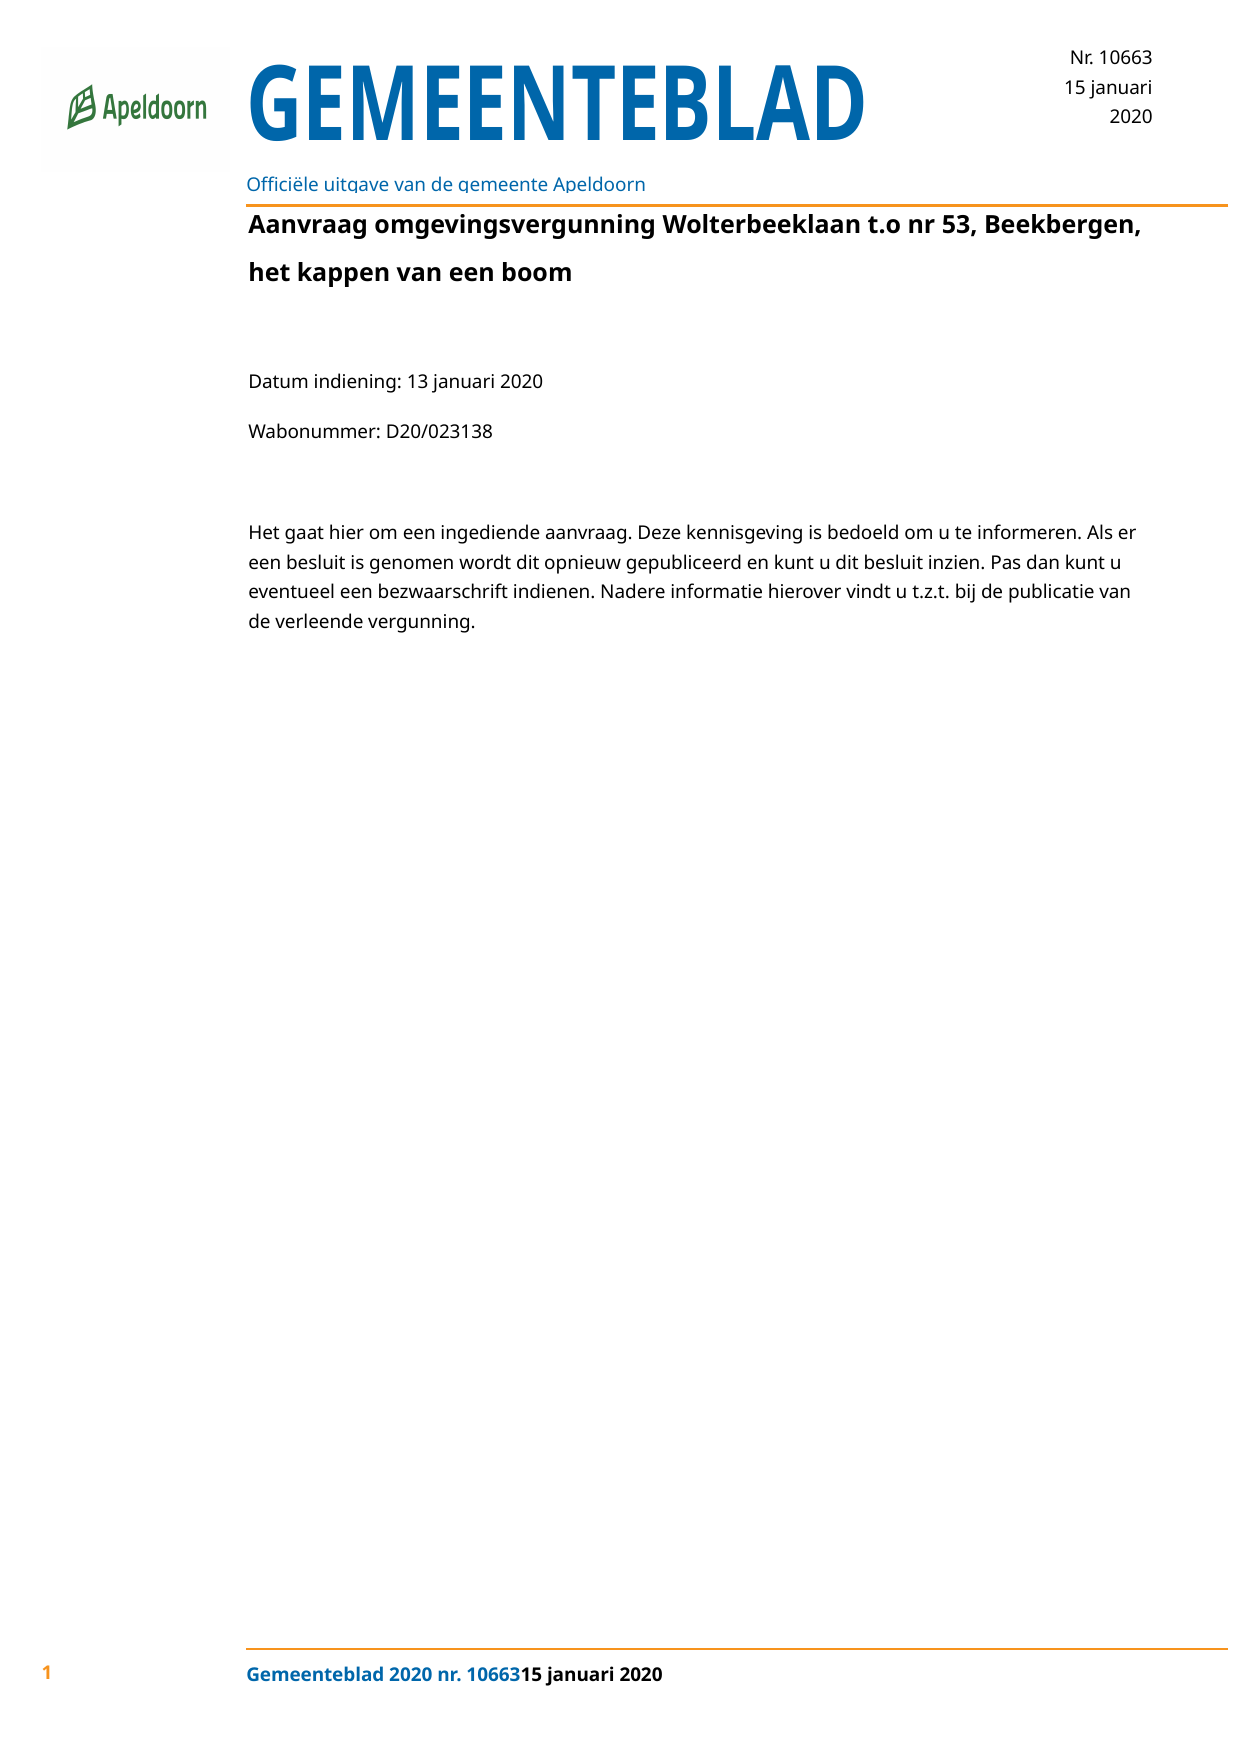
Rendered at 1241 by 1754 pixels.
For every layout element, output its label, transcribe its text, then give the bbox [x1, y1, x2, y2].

text Aanvraag omgevingsvergunning Wolterbeeklaan t.o nr 53, Beekbergen, het kappen van een boom [248, 207, 1152, 288]
text Het gaat hier om een ingediende aanvraag. Deze kennisgeving is bedoeld om u te informeren. Als er een besluit is genomen wordt dit opnieuw gepubliceerd en kunt u dit besluit inzien. Pas dan kunt u eventueel een bezwaarschrift indienen. Nadere informatie hierover vindt u t.z.t. bij de publicatie van de verleende vergunning. [248, 519, 1152, 634]
picture [41, 47, 231, 172]
text Wabonummer: D20/023138 [248, 419, 1152, 444]
text Datum indiening: 13 januari 2020 [248, 368, 1152, 394]
